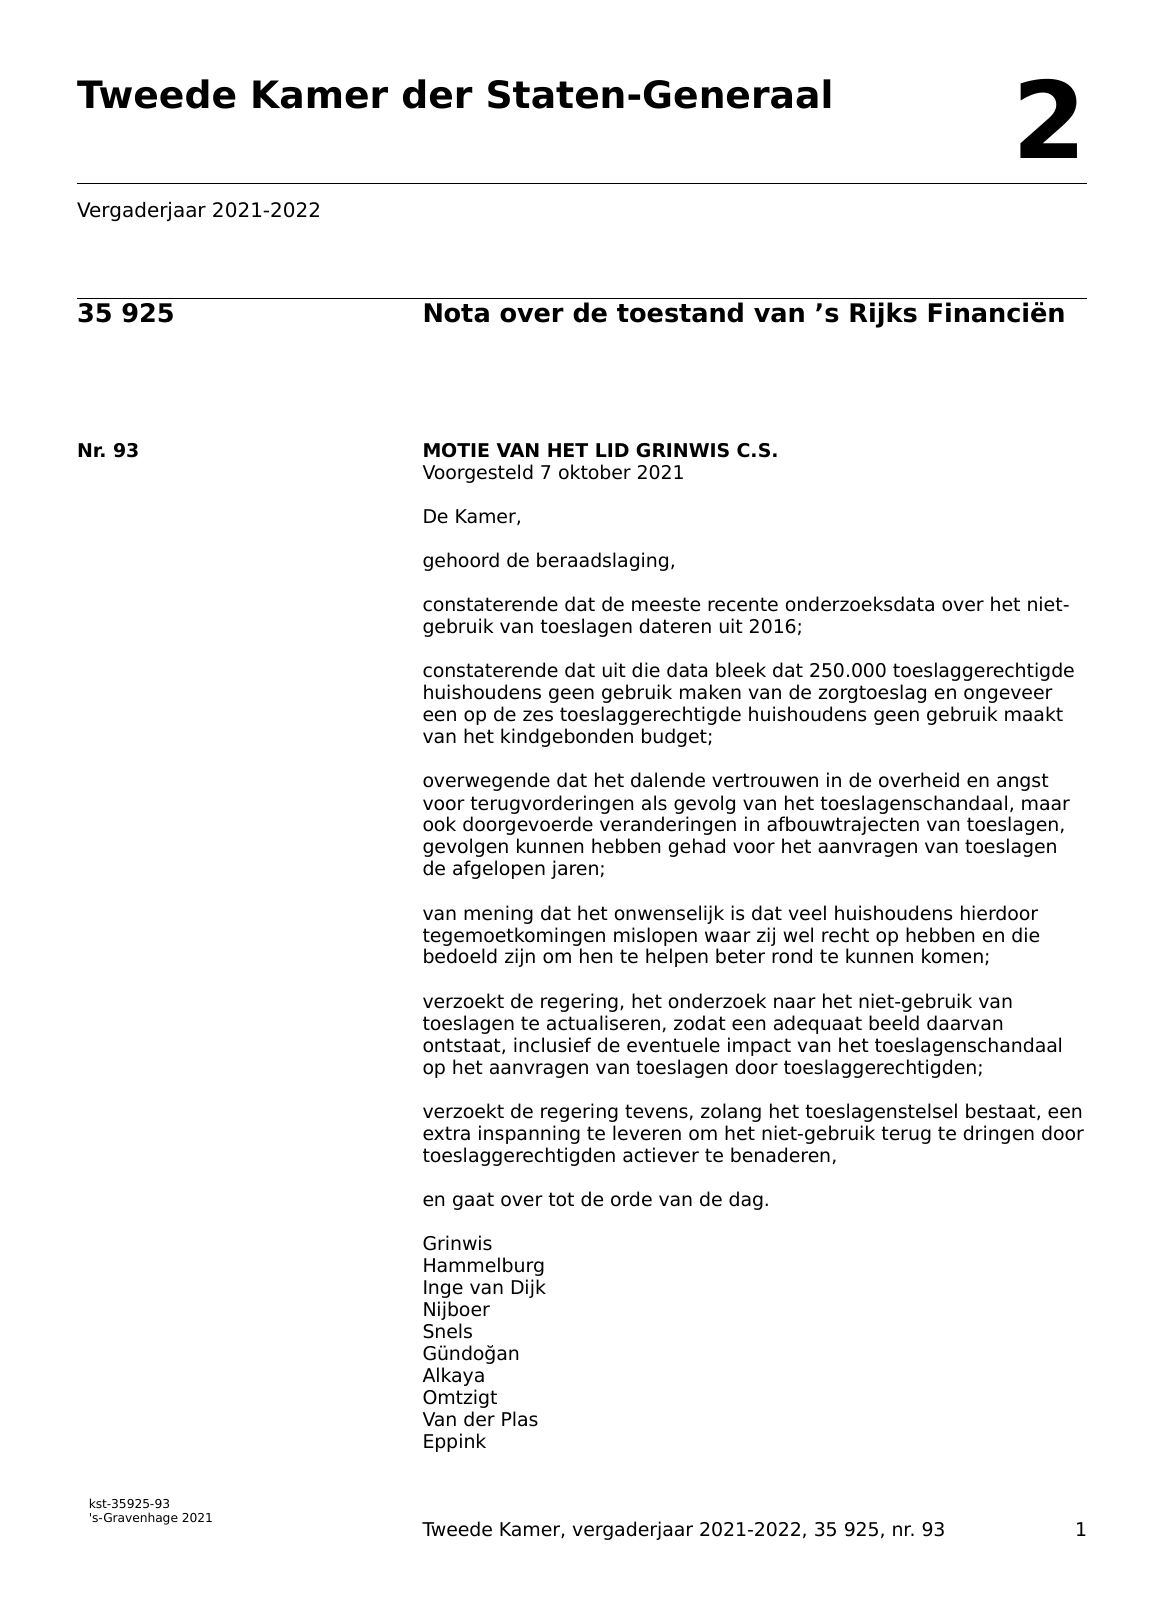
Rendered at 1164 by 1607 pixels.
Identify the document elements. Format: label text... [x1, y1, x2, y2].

text verzoekt de regering, het onderzoek naar het niet-gebruik van toeslagen te actualiseren, zodat een adequaat beeld daarvan ontstaat, inclusief de eventuele impact van het toeslagenschandaal op het aanvragen van toeslagen door toeslaggerechtigden; [422, 991, 1087, 1078]
text Alkaya [422, 1365, 1087, 1387]
text Voorgesteld 7 oktober 2021 [422, 462, 1087, 484]
table_cell Vergaderjaar 2021-2022 [77, 184, 1087, 298]
text en gaat over tot de orde van de dag. [422, 1189, 1087, 1211]
table_header Tweede Kamer der Staten-Generaal [77, 59, 886, 183]
text Eppink [422, 1431, 1087, 1453]
text Hammelburg [422, 1255, 1087, 1277]
text verzoekt de regering tevens, zolang het toeslagenstelsel bestaat, een extra inspanning te leveren om het niet-gebruik terug te dringen door toeslaggerechtigden actiever te benaderen, [422, 1101, 1087, 1167]
text constaterende dat de meeste recente onderzoeksdata over het niet-gebruik van toeslagen dateren uit 2016; [422, 594, 1087, 638]
text Van der Plas [422, 1409, 1087, 1431]
text Omtzigt [422, 1387, 1087, 1409]
text gehoord de beraadslaging, [422, 550, 1087, 572]
text constaterende dat uit die data bleek dat 250.000 toeslaggerechtigde huishoudens geen gebruik maken van de zorgtoeslag en ongeveer een op de zes toeslaggerechtigde huishoudens geen gebruik maakt van het kindgebonden budget; [422, 660, 1087, 748]
text overwegende dat het dalende vertrouwen in de overheid en angst voor terugvorderingen als gevolg van het toeslagenschandaal, maar ook doorgevoerde veranderingen in afbouwtrajecten van toeslagen, gevolgen kunnen hebben gehad voor het aanvragen van toeslagen de afgelopen jaren; [422, 770, 1087, 880]
text van mening dat het onwenselijk is dat veel huishoudens hierdoor tegemoetkomingen mislopen waar zij wel recht op hebben en die bedoeld zijn om hen te helpen beter rond te kunnen komen; [422, 902, 1087, 968]
subtitle Nr. 93 MOTIE VAN HET LID GRINWIS C.S. [77, 440, 1087, 462]
text 's-Gravenhage 2021 [88, 1511, 323, 1525]
text De Kamer, [422, 506, 1087, 528]
text kst-35925-93 [88, 1497, 323, 1511]
text Grinwis [422, 1233, 1087, 1255]
subtitle 35 925 Nota over de toestand van ’s Rijks Financiën [77, 299, 1087, 329]
text Nijboer [422, 1299, 1087, 1321]
table_header 2 [886, 59, 1087, 183]
text Snels [422, 1321, 1087, 1343]
text Inge van Dijk [422, 1277, 1087, 1299]
text Gündoğan [422, 1343, 1087, 1365]
